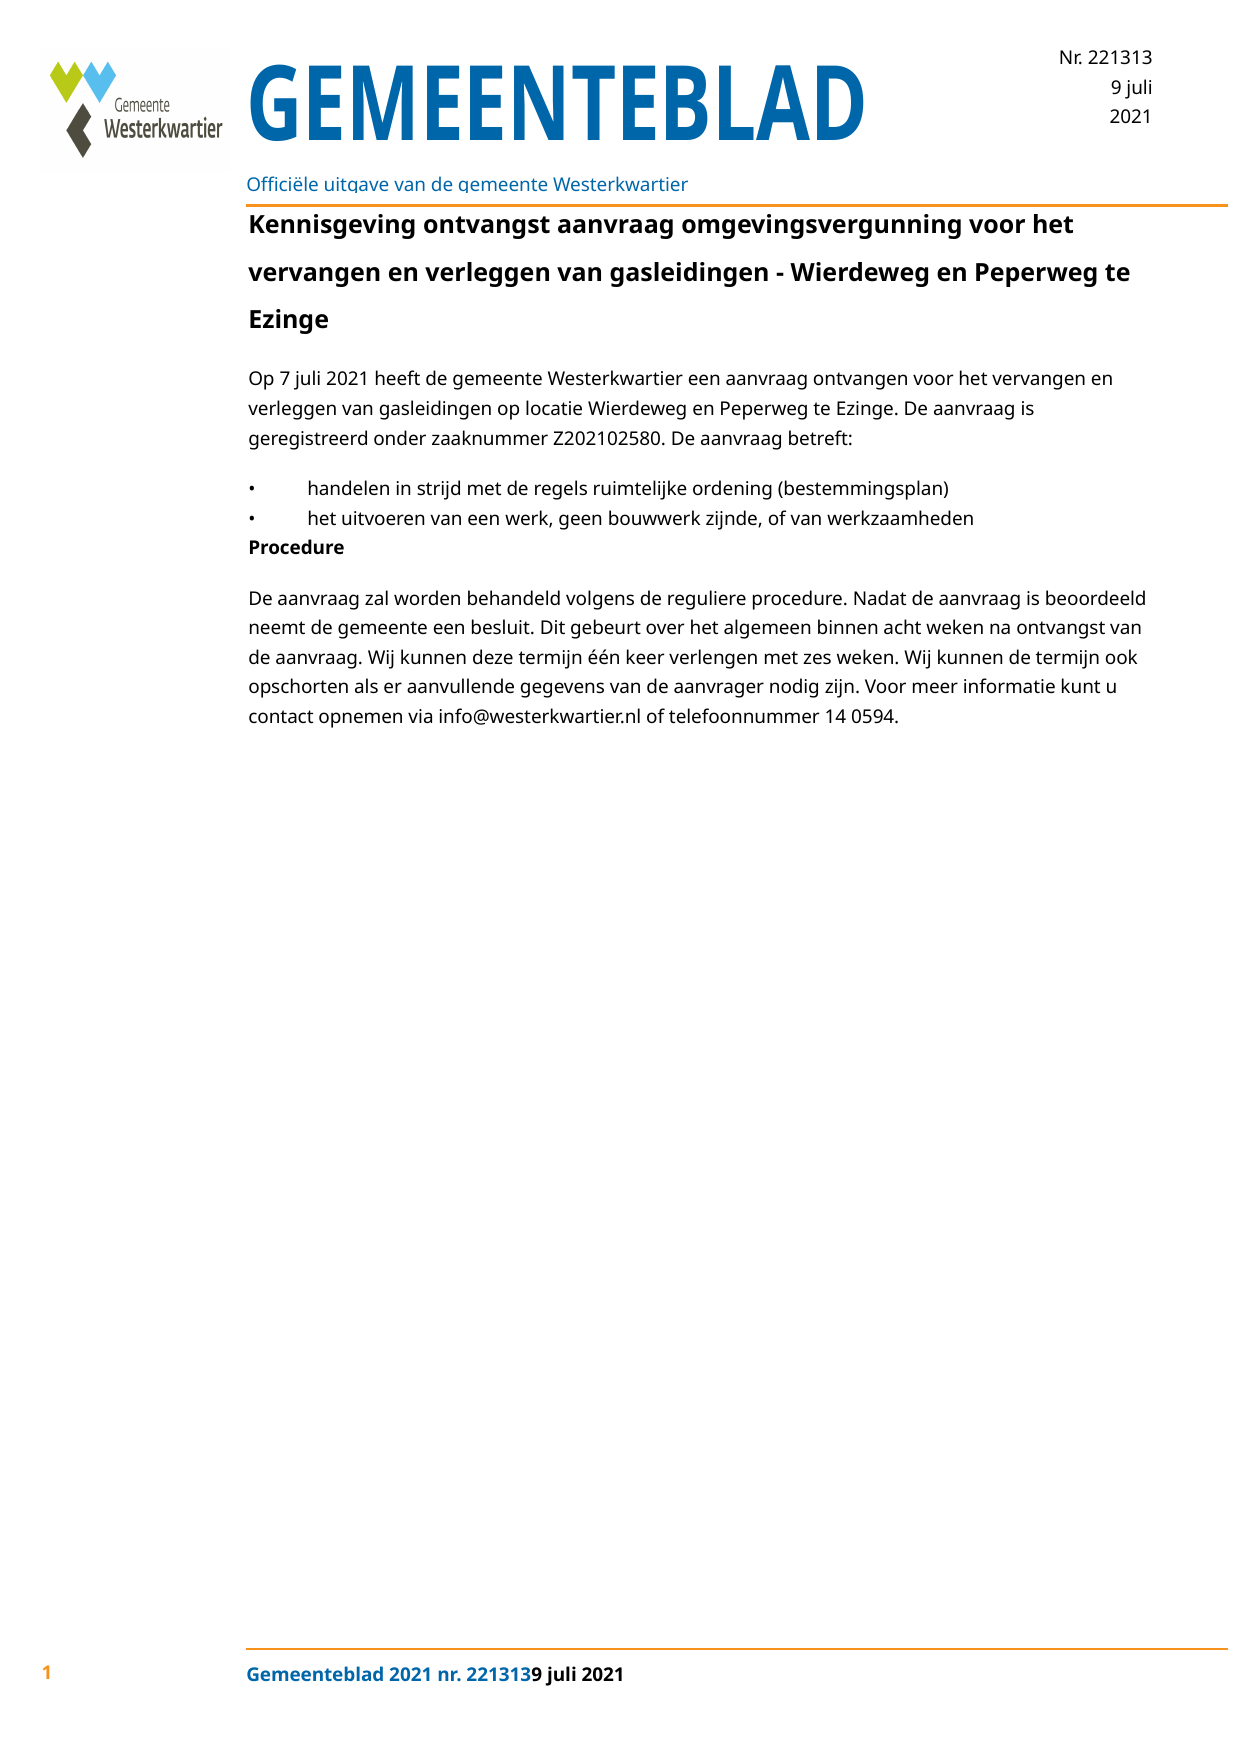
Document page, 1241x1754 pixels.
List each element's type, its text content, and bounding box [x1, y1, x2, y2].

text Kennisgeving ontvangst aanvraag omgevingsvergunning voor het vervangen en verleggen van gasleidingen - Wierdeweg en Peperweg te Ezinge [248, 207, 1152, 336]
text De aanvraag zal worden behandeld volgens de reguliere procedure. Nadat de aanvraag is beoordeeld neemt de gemeente een besluit. Dit gebeurt over het algemeen binnen acht weken na ontvangst van de aanvraag. Wij kunnen deze termijn één keer verlengen met zes weken. Wij kunnen de termijn ook opschorten als er aanvullende gegevens van de aanvrager nodig zijn. Voor meer informatie kunt u contact opnemen via info@westerkwartier.nl of telefoonnummer 14 0594. [248, 585, 1152, 729]
text Op 7 juli 2021 heeft de gemeente Westerkwartier een aanvraag ontvangen voor het vervangen en verleggen van gasleidingen op locatie Wierdeweg en Peperweg te Ezinge. De aanvraag is geregistreerd onder zaaknummer Z202102580. De aanvraag betreft: [248, 366, 1152, 450]
list het uitvoeren van een werk, geen bouwwerk zijnde, of van werkzaamheden [248, 505, 1152, 530]
list handelen in strijd met de regels ruimtelijke ordening (bestemmingsplan) [248, 475, 1152, 501]
text Procedure [248, 534, 1152, 560]
picture [41, 47, 231, 172]
